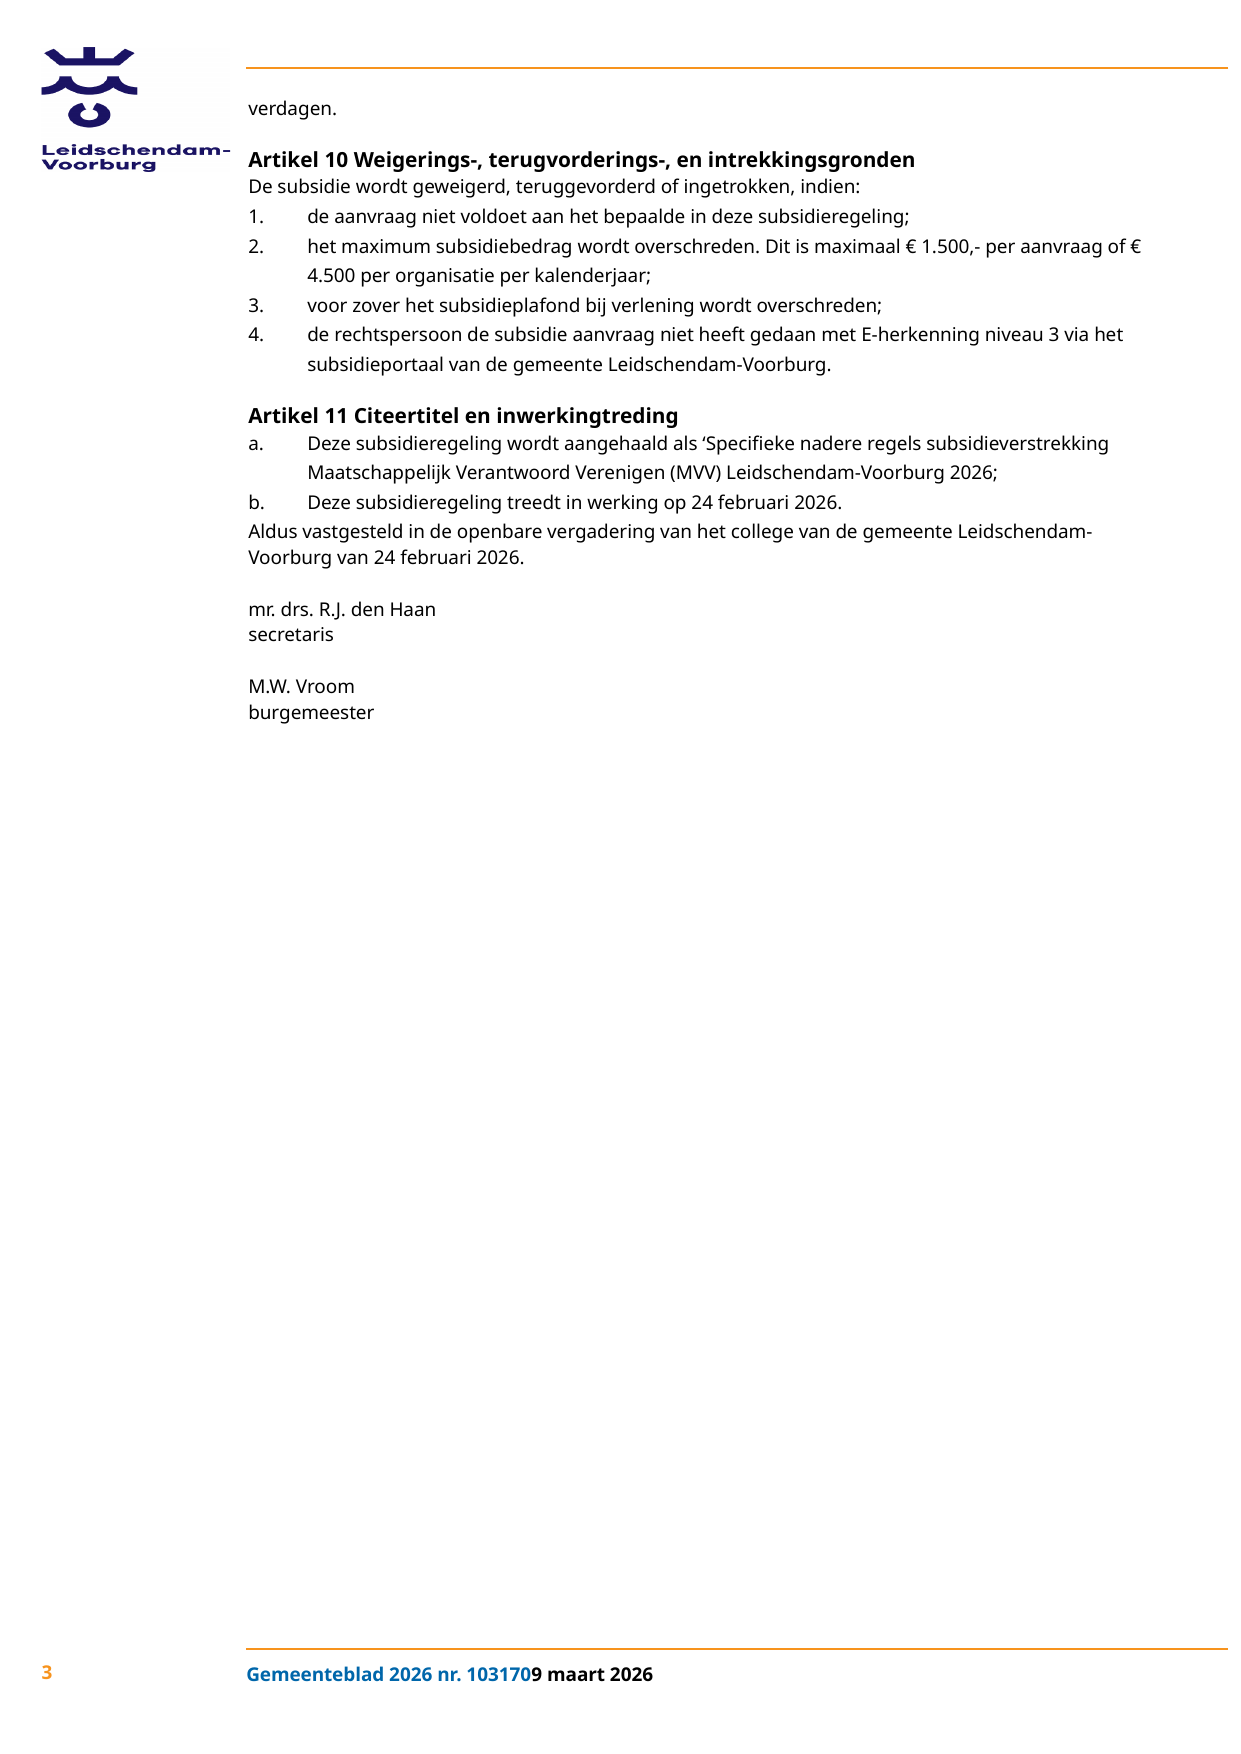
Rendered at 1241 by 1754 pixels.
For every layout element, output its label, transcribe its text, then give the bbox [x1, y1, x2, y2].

text mr. drs. R.J. den Haan [248, 596, 1152, 622]
text De subsidie wordt geweigerd, teruggevorderd of ingetrokken, indien: [248, 174, 1152, 199]
text burgemeester [248, 699, 1152, 724]
text verdagen. [248, 95, 1152, 121]
text secretaris [248, 622, 1152, 647]
list de aanvraag niet voldoet aan het bepaalde in deze subsidieregeling; [248, 203, 1152, 229]
text Aldus vastgesteld in de openbare vergadering van het college van de gemeente Leidschendam-Voorburg van 24 februari 2026. [248, 519, 1152, 570]
text Artikel 10 Weigerings-, terugvorderings-, en intrekkingsgronden [248, 145, 1152, 174]
text Artikel 11 Citeertitel en inwerkingtreding [248, 402, 1152, 430]
list het maximum subsidiebedrag wordt overschreden. Dit is maximaal € 1.500,- per aanvraag of € 4.500 per organisatie per kalenderjaar; [248, 233, 1152, 288]
list de rechtspersoon de subsidie aanvraag niet heeft gedaan met E-herkenning niveau 3 via het subsidieportaal van de gemeente Leidschendam-Voorburg. [248, 322, 1152, 377]
list Deze subsidieregeling treedt in werking op 24 februari 2026. [248, 489, 1152, 515]
text M.W. Vroom [248, 673, 1152, 699]
list Deze subsidieregeling wordt aangehaald als ‘Specifieke nadere regels subsidieverstrekking Maatschappelijk Verantwoord Verenigen (MVV) Leidschendam-Voorburg 2026; [248, 430, 1152, 485]
list voor zover het subsidieplafond bij verlening wordt overschreden; [248, 292, 1152, 318]
picture [41, 47, 231, 172]
